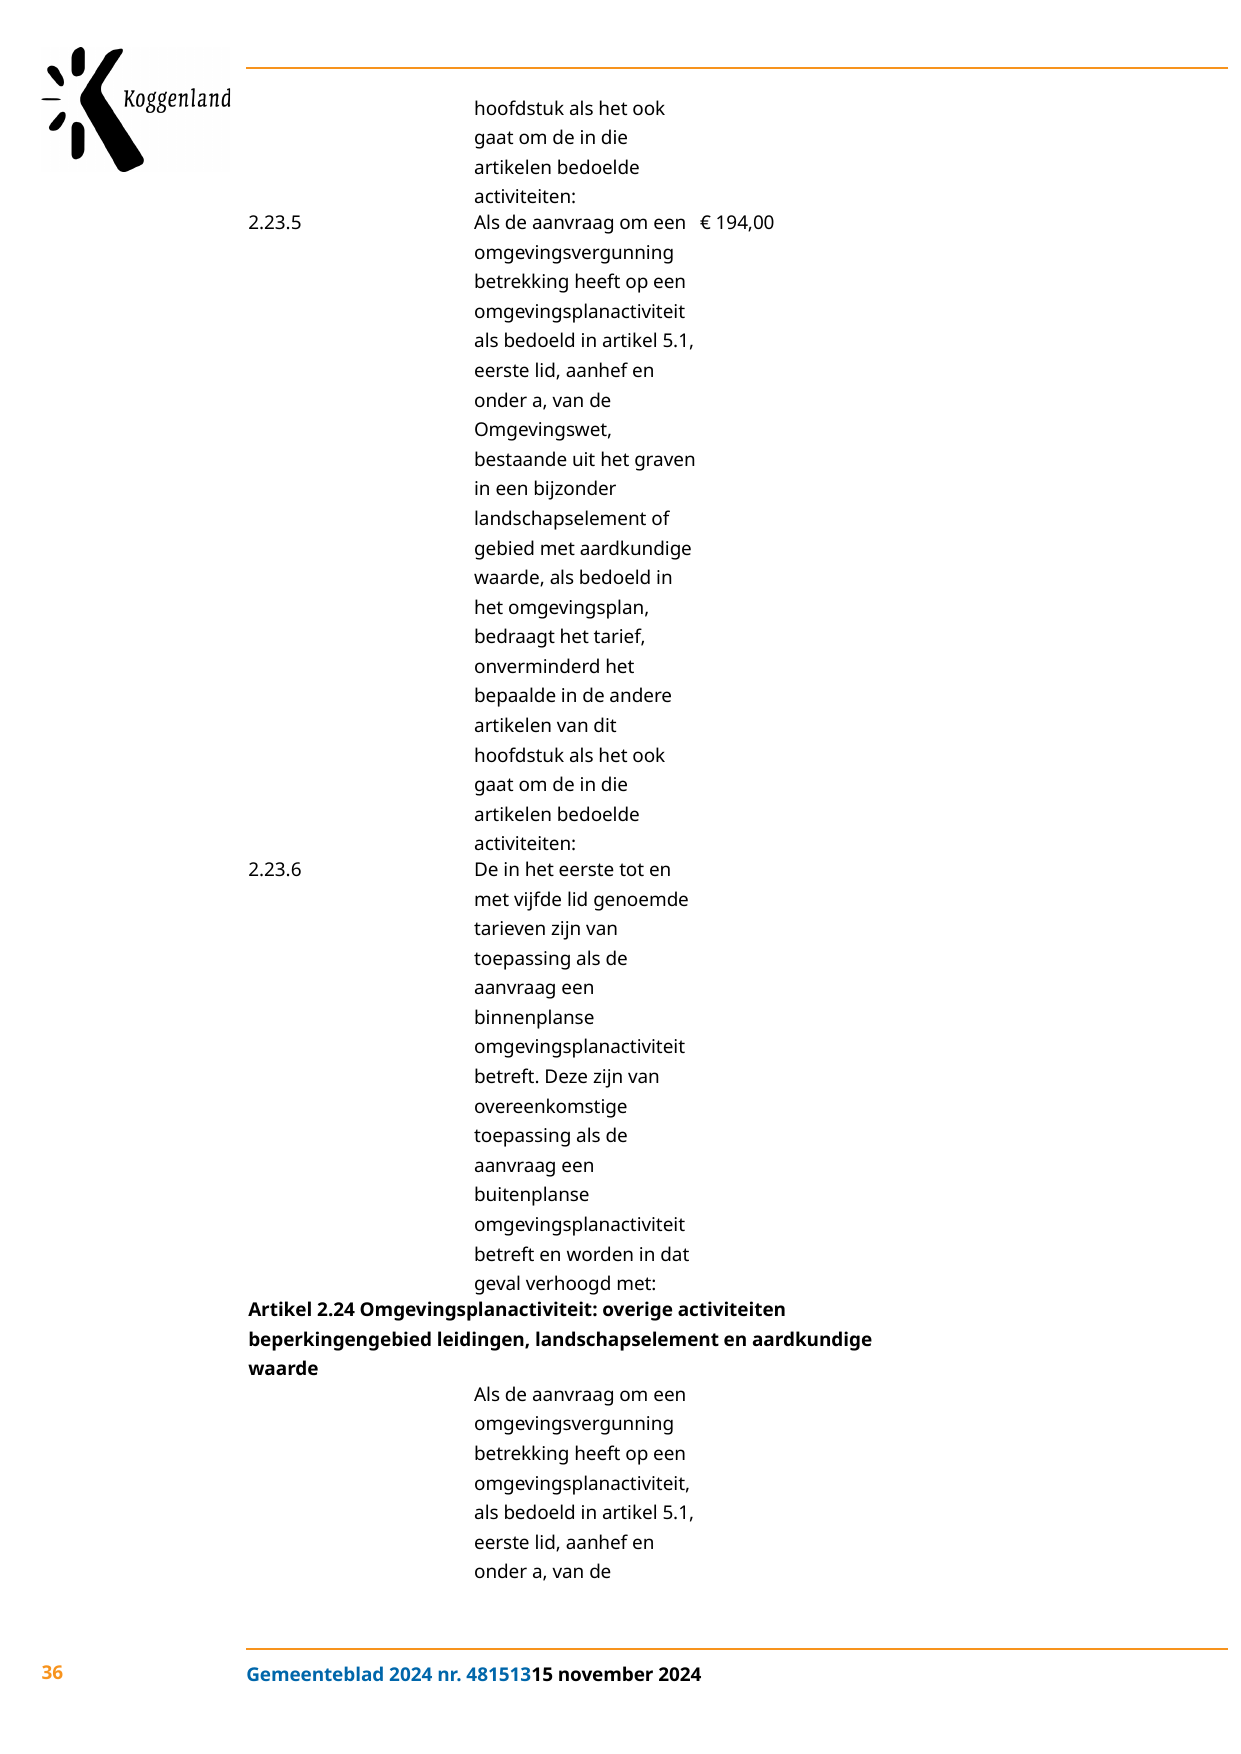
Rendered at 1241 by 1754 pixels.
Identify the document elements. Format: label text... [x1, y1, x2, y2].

table_cell € 194,00 [700, 209, 926, 856]
table_cell Artikel 2.24 Omgevingsplanactiviteit: overige activiteiten beperkingengebied leidingen, landschapselement en aardkundige waarde [248, 1296, 926, 1381]
table_cell [926, 1381, 1152, 1584]
table_cell 2.23.6 [248, 856, 474, 1296]
table_cell [700, 856, 926, 1296]
table_cell [926, 856, 1152, 1296]
table_cell [926, 1296, 1152, 1381]
table_cell [248, 1381, 474, 1584]
table_cell Als de aanvraag om een omgevingsvergunning betrekking heeft op een omgevingsplanactiviteit als bedoeld in artikel 5.1, eerste lid, aanhef en onder a, van de Omgevingswet, bestaande uit het graven in een bijzonder landschapselement of gebied met aardkundige waarde, als bedoeld in het omgevingsplan, bedraagt het tarief, onverminderd het bepaalde in de andere artikelen van dit hoofdstuk als het ook gaat om de in die artikelen bedoelde activiteiten: [474, 209, 700, 856]
table_cell 2.23.5 [248, 209, 474, 856]
picture [41, 47, 231, 172]
table_cell De in het eerste tot en met vijfde lid genoemde tarieven zijn van toepassing als de aanvraag een binnenplanse omgevingsplanactiviteit betreft. Deze zijn van overeenkomstige toepassing als de aanvraag een buitenplanse omgevingsplanactiviteit betreft en worden in dat geval verhoogd met: [474, 856, 700, 1296]
table_cell Als de aanvraag om een omgevingsvergunning betrekking heeft op een omgevingsplanactiviteit, als bedoeld in artikel 5.1, eerste lid, aanhef en onder a, van de [474, 1381, 700, 1584]
table_cell [248, 95, 474, 209]
table_cell [926, 209, 1152, 856]
table_cell [700, 95, 926, 209]
table_cell [926, 95, 1152, 209]
table_cell hoofdstuk als het ook gaat om de in die artikelen bedoelde activiteiten: [474, 95, 700, 209]
table_cell [700, 1381, 926, 1584]
